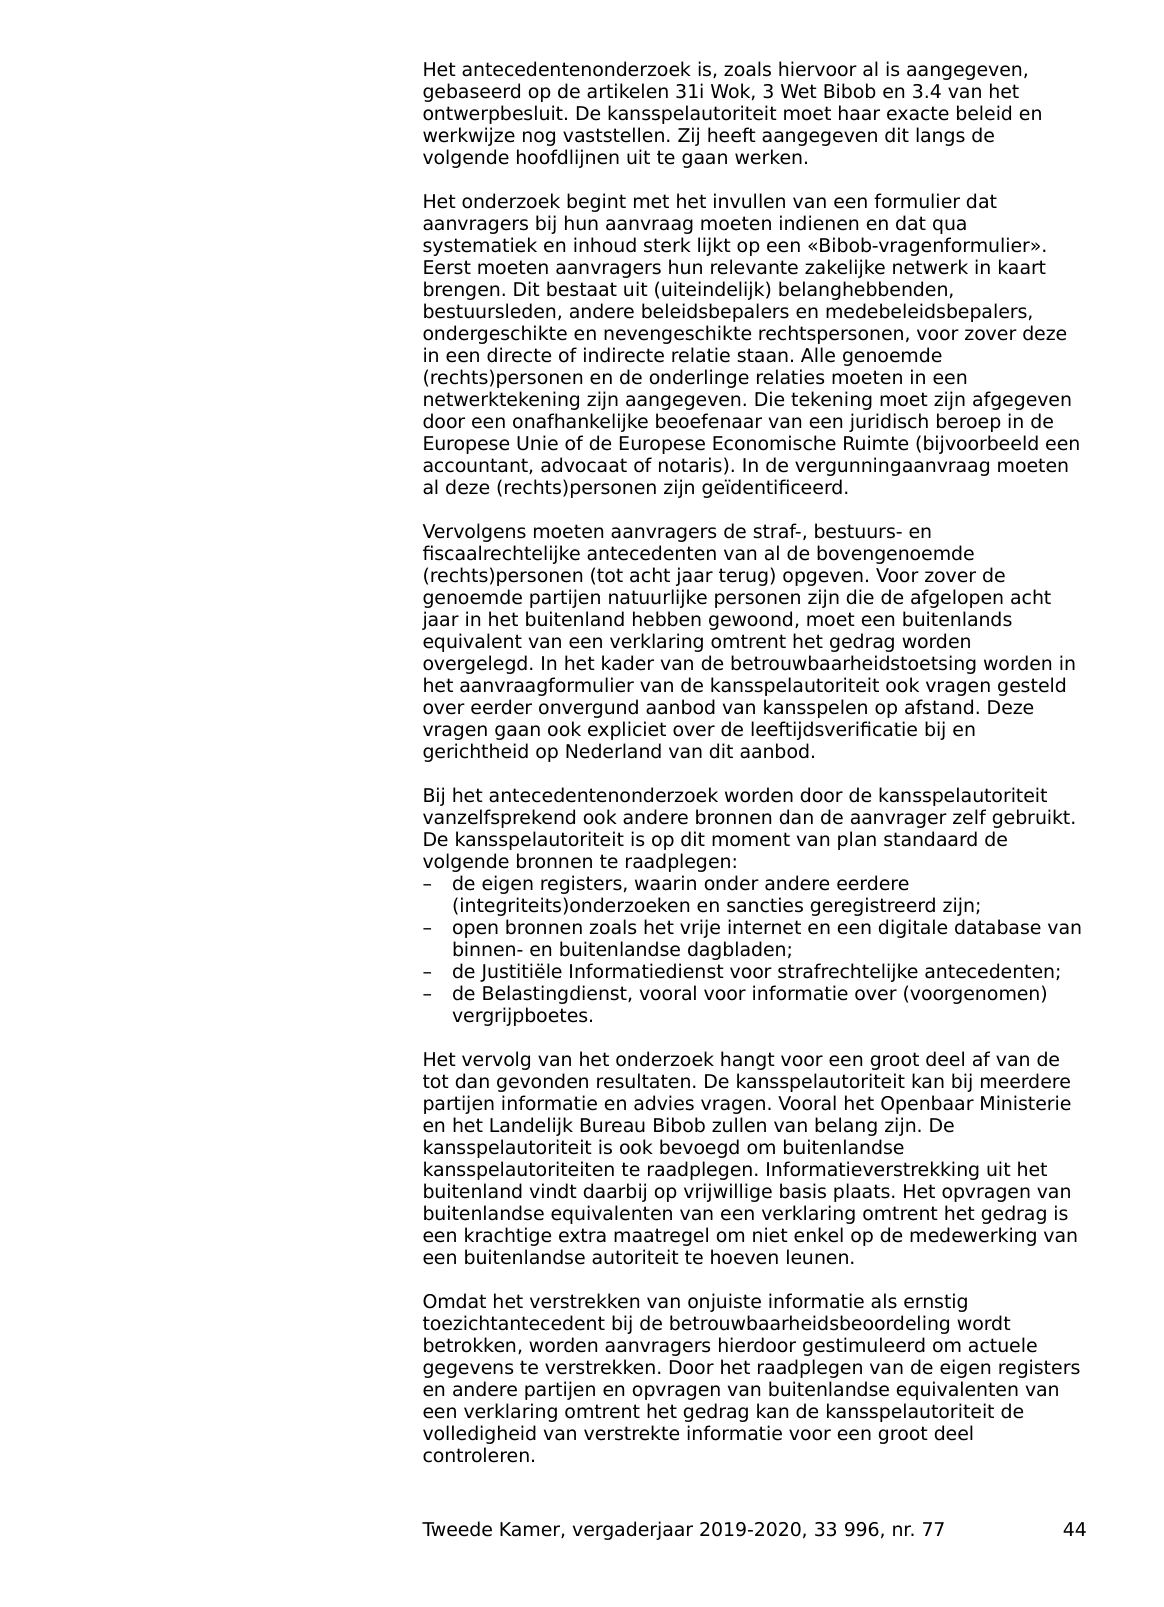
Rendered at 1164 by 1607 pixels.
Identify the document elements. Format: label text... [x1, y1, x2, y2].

text Bij het antecedentenonderzoek worden door de kansspelautoriteit vanzelfsprekend ook andere bronnen dan de aanvrager zelf gebruikt. De kansspelautoriteit is op dit moment van plan standaard de volgende bronnen te raadplegen: [422, 785, 1087, 873]
text Het antecedentenonderzoek is, zoals hiervoor al is aangegeven, gebaseerd op de artikelen 31i Wok, 3 Wet Bibob en 3.4 van het ontwerpbesluit. De kansspelautoriteit moet haar exacte beleid en werkwijze nog vaststellen. Zij heeft aangegeven dit langs de volgende hoofdlijnen uit te gaan werken. [422, 59, 1087, 169]
text – de Belastingdienst, vooral voor informatie over (voorgenomen) vergrijpboetes. [422, 983, 1087, 1027]
text Omdat het verstrekken van onjuiste informatie als ernstig toezichtantecedent bij de betrouwbaarheidsbeoordeling wordt betrokken, worden aanvragers hierdoor gestimuleerd om actuele gegevens te verstrekken. Door het raadplegen van de eigen registers en andere partijen en opvragen van buitenlandse equivalenten van een verklaring omtrent het gedrag kan de kansspelautoriteit de volledigheid van verstrekte informatie voor een groot deel controleren. [422, 1291, 1087, 1467]
text – de Justitiële Informatiedienst voor strafrechtelijke antecedenten; [422, 961, 1087, 983]
text Het onderzoek begint met het invullen van een formulier dat aanvragers bij hun aanvraag moeten indienen en dat qua systematiek en inhoud sterk lijkt op een «Bibob-vragenformulier». Eerst moeten aanvragers hun relevante zakelijke netwerk in kaart brengen. Dit bestaat uit (uiteindelijk) belanghebbenden, bestuursleden, andere beleidsbepalers en medebeleidsbepalers, ondergeschikte en nevengeschikte rechtspersonen, voor zover deze in een directe of indirecte relatie staan. Alle genoemde (rechts)personen en de onderlinge relaties moeten in een netwerktekening zijn aangegeven. Die tekening moet zijn afgegeven door een onafhankelijke beoefenaar van een juridisch beroep in de Europese Unie of de Europese Economische Ruimte (bijvoorbeeld een accountant, advocaat of notaris). In de vergunningaanvraag moeten al deze (rechts)personen zijn geïdentificeerd. [422, 191, 1087, 499]
text Vervolgens moeten aanvragers de straf-, bestuurs- en fiscaalrechtelijke antecedenten van al de bovengenoemde (rechts)personen (tot acht jaar terug) opgeven. Voor zover de genoemde partijen natuurlijke personen zijn die de afgelopen acht jaar in het buitenland hebben gewoond, moet een buitenlands equivalent van een verklaring omtrent het gedrag worden overgelegd. In het kader van de betrouwbaarheidstoetsing worden in het aanvraagformulier van de kansspelautoriteit ook vragen gesteld over eerder onvergund aanbod van kansspelen op afstand. Deze vragen gaan ook expliciet over de leeftijdsverificatie bij en gerichtheid op Nederland van dit aanbod. [422, 521, 1087, 763]
text – de eigen registers, waarin onder andere eerdere (integriteits)onderzoeken en sancties geregistreerd zijn; [422, 873, 1087, 917]
text – open bronnen zoals het vrije internet en een digitale database van binnen- en buitenlandse dagbladen; [422, 917, 1087, 961]
text Het vervolg van het onderzoek hangt voor een groot deel af van de tot dan gevonden resultaten. De kansspelautoriteit kan bij meerdere partijen informatie en advies vragen. Vooral het Openbaar Ministerie en het Landelijk Bureau Bibob zullen van belang zijn. De kansspelautoriteit is ook bevoegd om buitenlandse kansspelautoriteiten te raadplegen. Informatieverstrekking uit het buitenland vindt daarbij op vrijwillige basis plaats. Het opvragen van buitenlandse equivalenten van een verklaring omtrent het gedrag is een krachtige extra maatregel om niet enkel op de medewerking van een buitenlandse autoriteit te hoeven leunen. [422, 1049, 1087, 1269]
